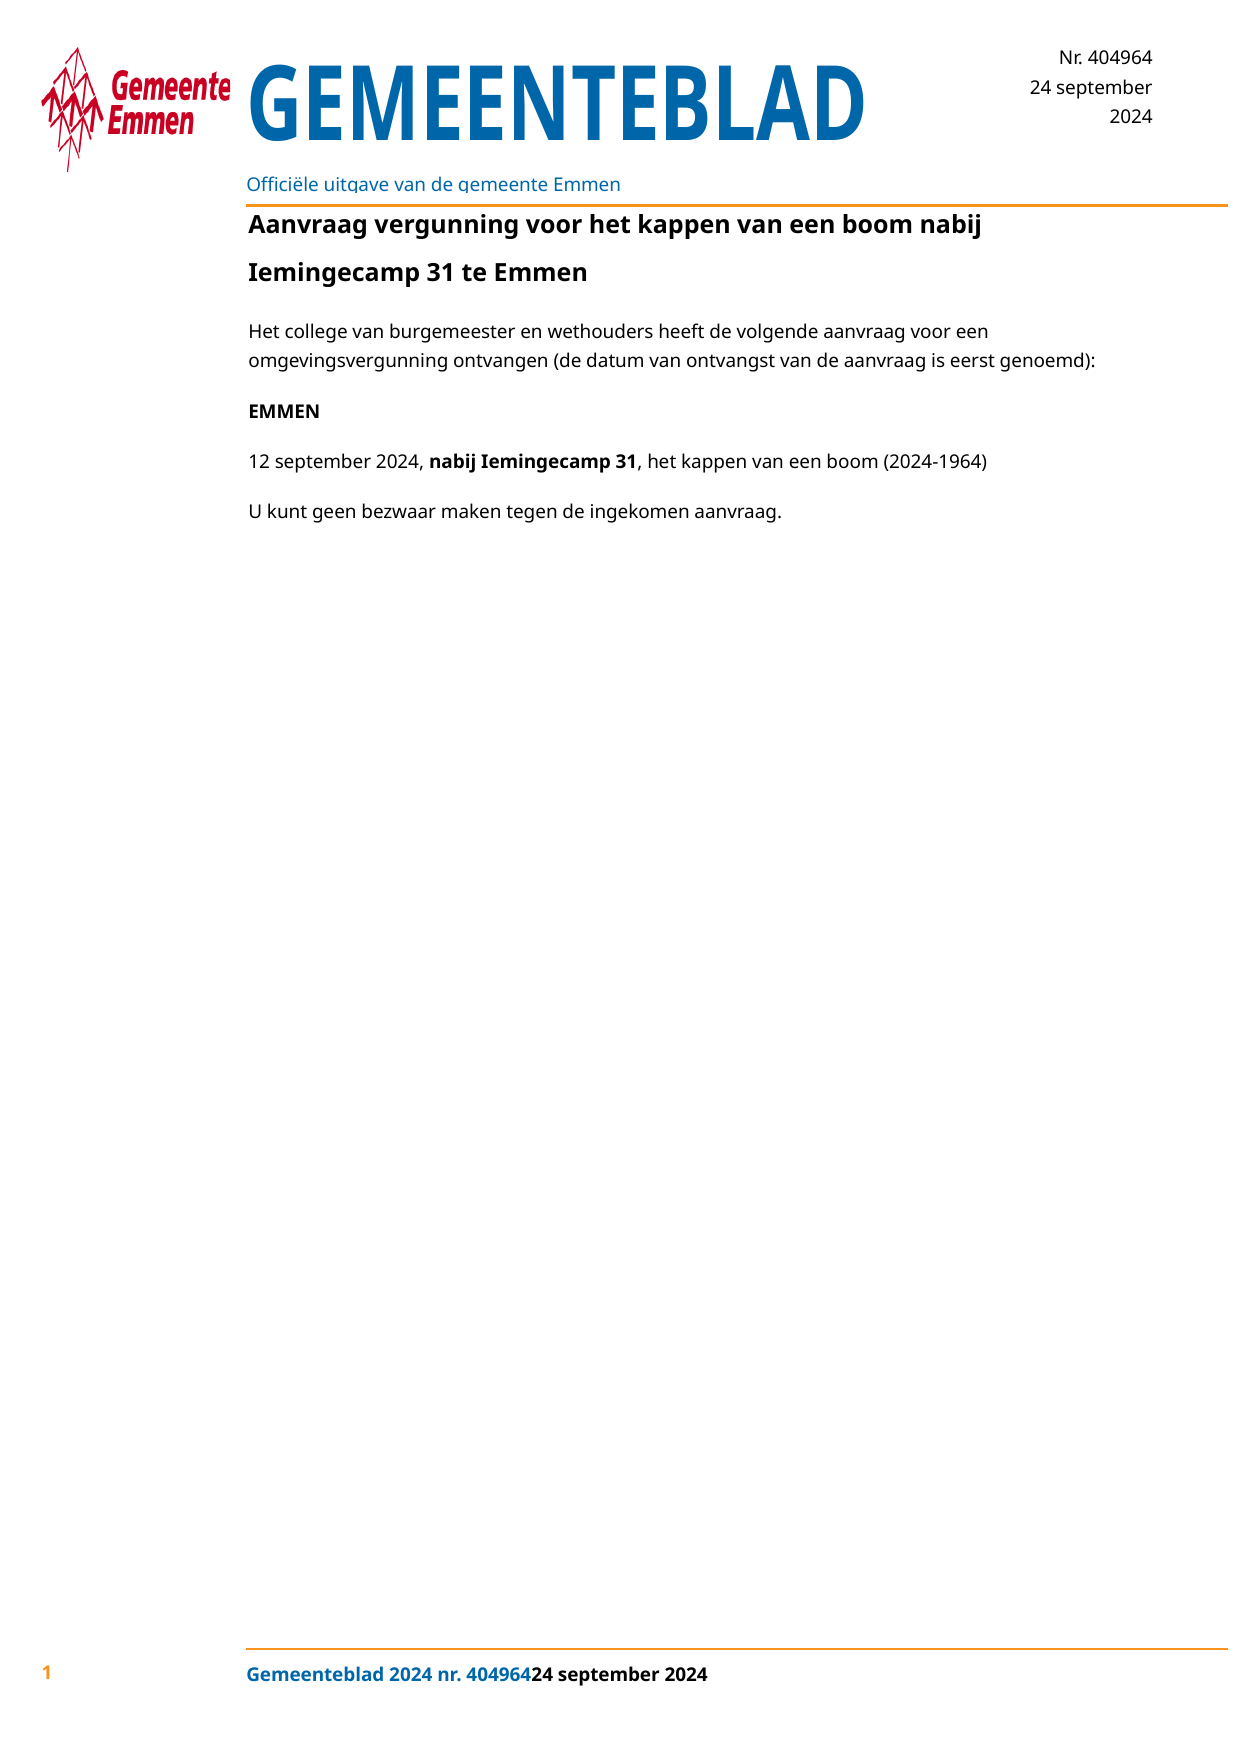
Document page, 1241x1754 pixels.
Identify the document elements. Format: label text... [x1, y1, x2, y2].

picture [41, 47, 231, 172]
text Het college van burgemeester en wethouders heeft de volgende aanvraag voor een omgevingsvergunning ontvangen (de datum van ontvangst van de aanvraag is eerst genoemd): [248, 318, 1152, 373]
text EMMEN [248, 398, 1152, 424]
text U kunt geen bezwaar maken tegen de ingekomen aanvraag. [248, 499, 1152, 524]
text 12 september 2024, nabij Iemingecamp 31, het kappen van een boom (2024-1964) [248, 448, 1152, 474]
text Aanvraag vergunning voor het kappen van een boom nabij Iemingecamp 31 te Emmen [248, 207, 1152, 288]
